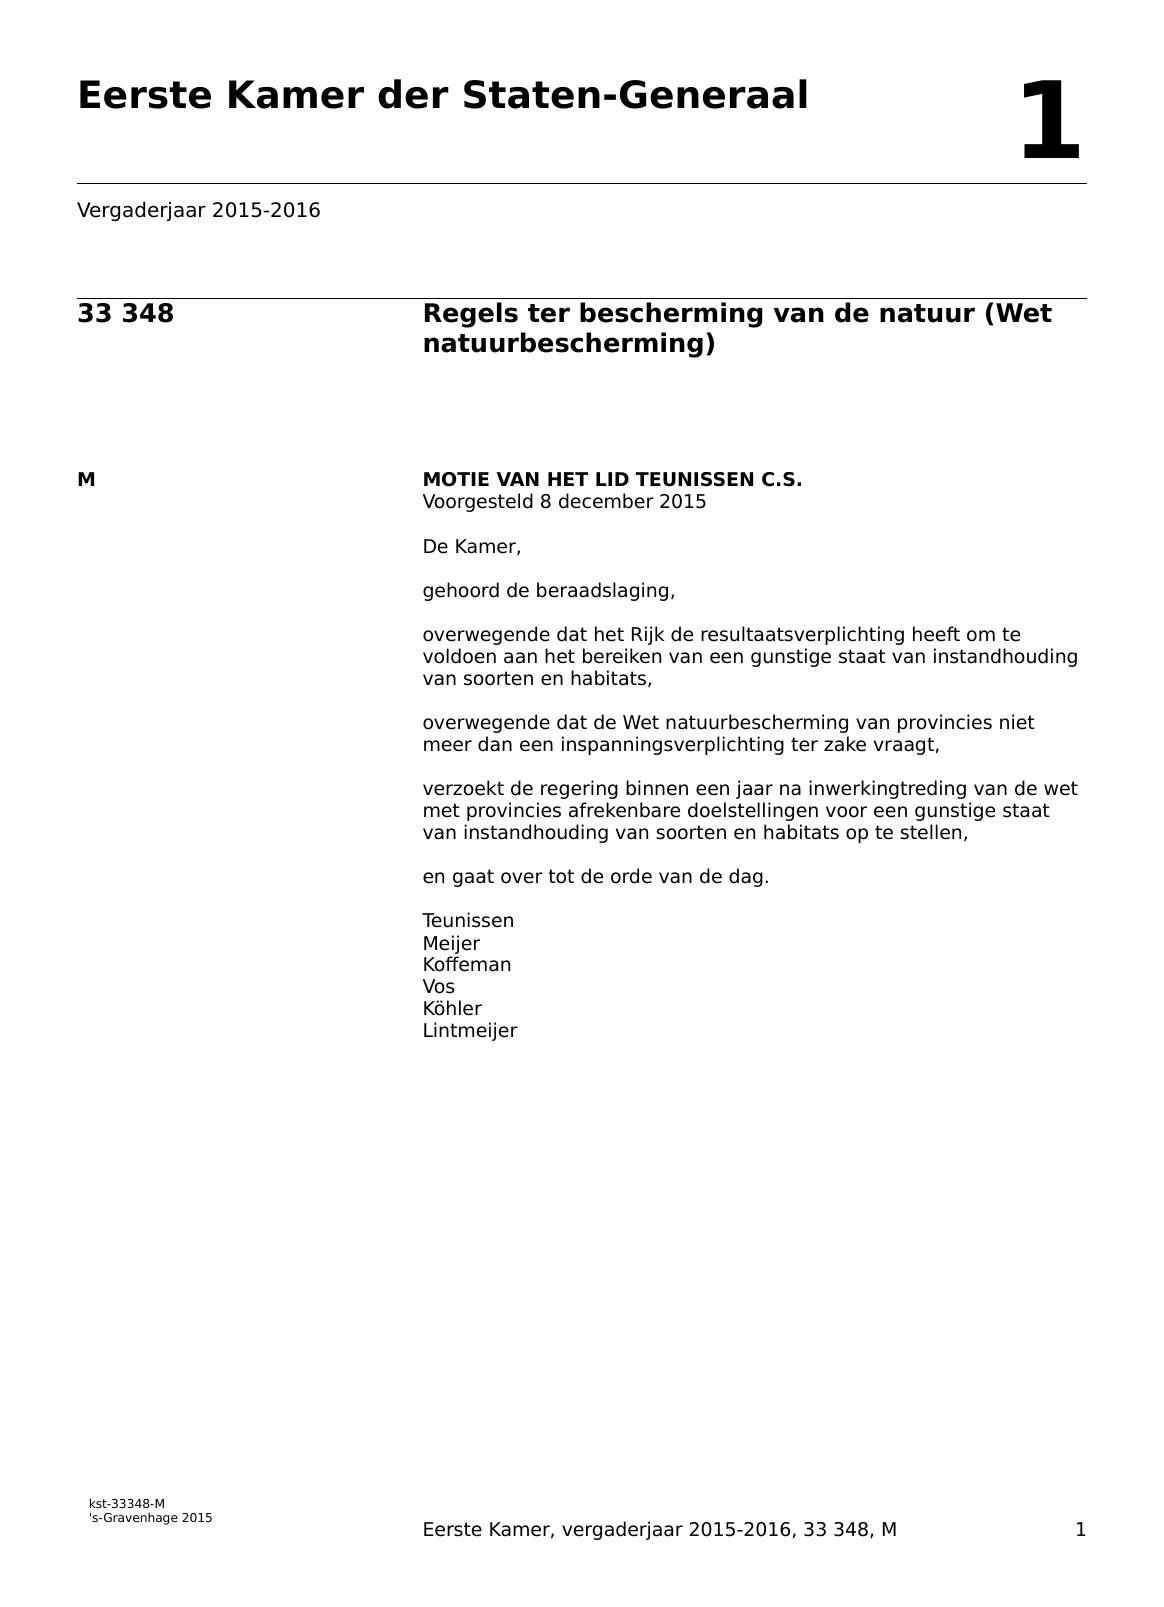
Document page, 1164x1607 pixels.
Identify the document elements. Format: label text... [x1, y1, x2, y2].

text overwegende dat het Rijk de resultaatsverplichting heeft om te voldoen aan het bereiken van een gunstige staat van instandhouding van soorten en habitats, [422, 624, 1087, 690]
text Meijer [422, 932, 1087, 954]
text Koffeman [422, 954, 1087, 976]
text Teunissen [422, 910, 1087, 932]
subtitle M MOTIE VAN HET LID TEUNISSEN C.S. [77, 469, 1087, 491]
text en gaat over tot de orde van de dag. [422, 866, 1087, 888]
table_header Eerste Kamer der Staten-Generaal [77, 59, 886, 183]
text gehoord de beraadslaging, [422, 580, 1087, 602]
text 's-Gravenhage 2015 [88, 1511, 323, 1525]
text De Kamer, [422, 536, 1087, 557]
table_cell Vergaderjaar 2015-2016 [77, 184, 1087, 298]
text verzoekt de regering binnen een jaar na inwerkingtreding van de wet met provincies afrekenbare doelstellingen voor een gunstige staat van instandhouding van soorten en habitats op te stellen, [422, 778, 1087, 844]
text Köhler [422, 998, 1087, 1020]
text overwegende dat de Wet natuurbescherming van provincies niet meer dan een inspanningsverplichting ter zake vraagt, [422, 712, 1087, 756]
text Voorgesteld 8 december 2015 [422, 491, 1087, 513]
text kst-33348-M [88, 1497, 323, 1511]
subtitle 33 348 Regels ter bescherming van de natuur (Wet natuurbescherming) [77, 299, 1087, 358]
table_header 1 [886, 59, 1087, 183]
text Vos [422, 976, 1087, 998]
text Lintmeijer [422, 1020, 1087, 1042]
